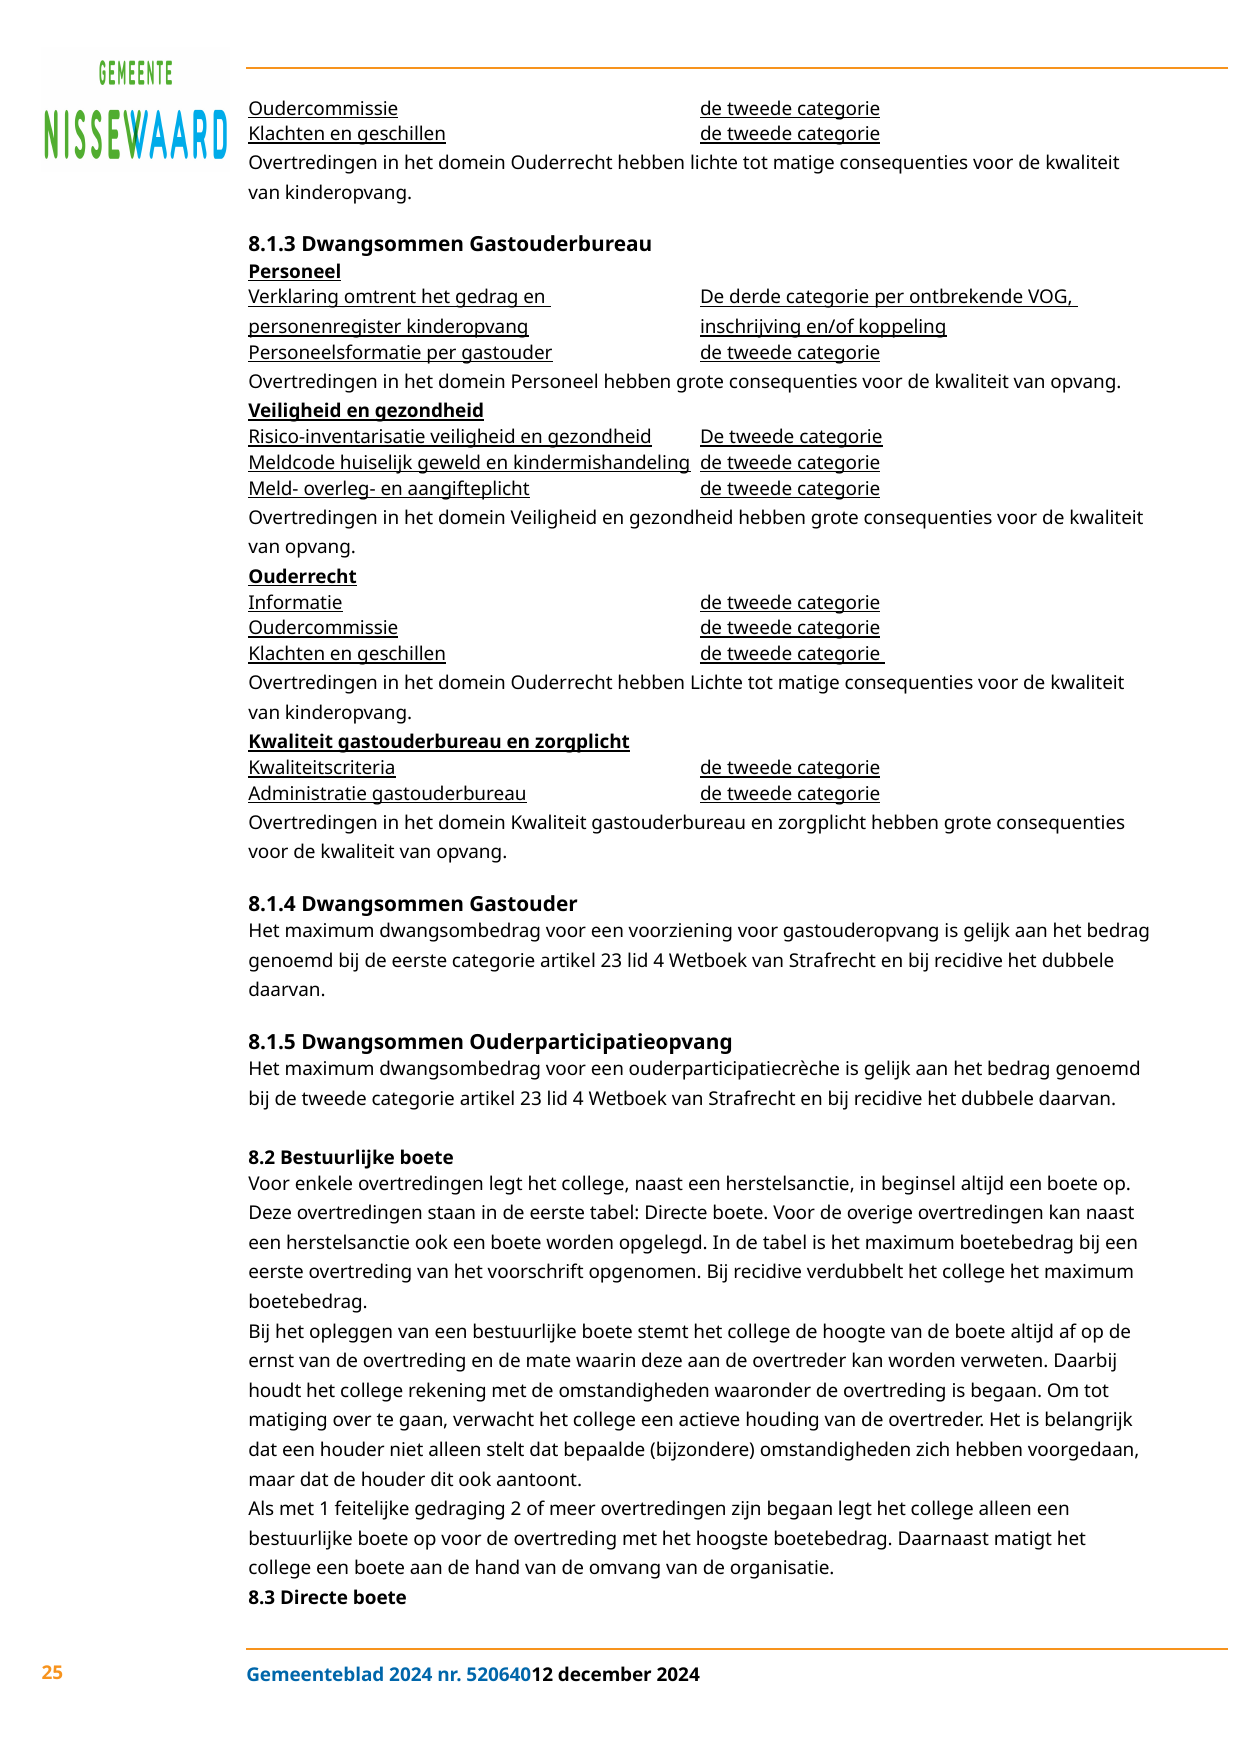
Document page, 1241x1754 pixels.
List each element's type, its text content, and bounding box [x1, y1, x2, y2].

text 8.1.4 Dwangsommen Gastouder [248, 889, 1152, 917]
table_cell de tweede categorie [700, 449, 1152, 475]
text Overtredingen in het domein Veiligheid en gezondheid hebben grote consequenties voor de kwaliteit van opvang. [248, 504, 1152, 559]
table_header Personeel [248, 258, 1152, 284]
table_cell de tweede categorie [700, 339, 1152, 365]
table_cell Meldcode huiselijk geweld en kindermishandeling [248, 449, 700, 475]
table_cell Oudercommissie [248, 95, 700, 121]
text Overtredingen in het domein Ouderrecht hebben lichte tot matige consequenties voor de kwaliteit van kinderopvang. [248, 149, 1152, 205]
table_cell de tweede categorie [700, 754, 1152, 780]
table_cell Informatie [248, 589, 700, 614]
text Overtredingen in het domein Personeel hebben grote consequenties voor de kwaliteit van opvang. [248, 368, 1152, 394]
table_cell de tweede categorie [700, 615, 1152, 640]
picture [41, 47, 231, 172]
text 8.1.3 Dwangsommen Gastouderbureau [248, 229, 1152, 258]
text Het maximum dwangsombedrag voor een voorziening voor gastouderopvang is gelijk aan het bedrag genoemd bij de eerste categorie artikel 23 lid 4 Wetboek van Strafrecht en bij recidive het dubbele daarvan. [248, 917, 1152, 1002]
table_cell Risico-inventarisatie veiligheid en gezondheid [248, 424, 700, 449]
table_cell de tweede categorie [700, 589, 1152, 614]
text 8.1.5 Dwangsommen Ouderparticipatieopvang [248, 1027, 1152, 1055]
table_cell Klachten en geschillen [248, 121, 700, 146]
table_cell De tweede categorie [700, 424, 1152, 449]
text Het maximum dwangsombedrag voor een ouderparticipatiecrèche is gelijk aan het bedrag genoemd bij de tweede categorie artikel 23 lid 4 Wetboek van Strafrecht en bij recidive het dubbele daarvan. [248, 1055, 1152, 1111]
text Voor enkele overtredingen legt het college, naast een herstelsanctie, in beginsel altijd een boete op. Deze overtredingen staan in de eerste tabel: Directe boete. Voor de overige overtredingen kan naast een herstelsanctie ook een boete worden opgelegd. In de tabel is het maximum boetebedrag bij een eerste overtreding van het voorschrift opgenomen. Bij recidive verdubbelt het college het maximum boetebedrag. [248, 1170, 1152, 1314]
table_cell Administratie gastouderbureau [248, 780, 700, 806]
text Bij het opleggen van een bestuurlijke boete stemt het college de hoogte van de boete altijd af op de ernst van de overtreding en de mate waarin deze aan de overtreder kan worden verweten. Daarbij houdt het college rekening met de omstandigheden waaronder de overtreding is begaan. Om tot matiging over te gaan, verwacht het college een actieve houding van de overtreder. Het is belangrijk dat een houder niet alleen stelt dat bepaalde (bijzondere) omstandigheden zich hebben voorgedaan, maar dat de houder dit ook aantoont. [248, 1318, 1152, 1491]
table_cell de tweede categorie [700, 475, 1152, 501]
table_header Ouderrecht [248, 563, 1152, 589]
table_cell de tweede categorie [700, 121, 1152, 146]
text Als met 1 feitelijke gedraging 2 of meer overtredingen zijn begaan legt het college alleen een bestuurlijke boete op voor de overtreding met het hoogste boetebedrag. Daarnaast matigt het college een boete aan de hand van de omvang van de organisatie. [248, 1495, 1152, 1580]
table_cell de tweede categorie [700, 780, 1152, 806]
text 8.2 Bestuurlijke boete [248, 1144, 1152, 1170]
table_cell Verklaring omtrent het gedrag en personenregister kinderopvang [248, 284, 700, 339]
table_cell Personeelsformatie per gastouder [248, 339, 700, 365]
table_cell Oudercommissie [248, 615, 700, 640]
table_header Veiligheid en gezondheid [248, 398, 1152, 423]
text 8.3 Directe boete [248, 1584, 1152, 1610]
table_cell Klachten en geschillen [248, 640, 700, 666]
text Overtredingen in het domein Ouderrecht hebben Lichte tot matige consequenties voor de kwaliteit van kinderopvang. [248, 669, 1152, 724]
table_cell Meld- overleg- en aangifteplicht [248, 475, 700, 501]
table_header Kwaliteit gastouderbureau en zorgplicht [248, 729, 1152, 754]
table_cell de tweede categorie [700, 640, 1152, 666]
table_cell De derde categorie per ontbrekende VOG, inschrijving en/of koppeling [700, 284, 1152, 339]
text Overtredingen in het domein Kwaliteit gastouderbureau en zorgplicht hebben grote consequenties voor de kwaliteit van opvang. [248, 809, 1152, 864]
table_cell de tweede categorie [700, 95, 1152, 121]
table_cell Kwaliteitscriteria [248, 754, 700, 780]
